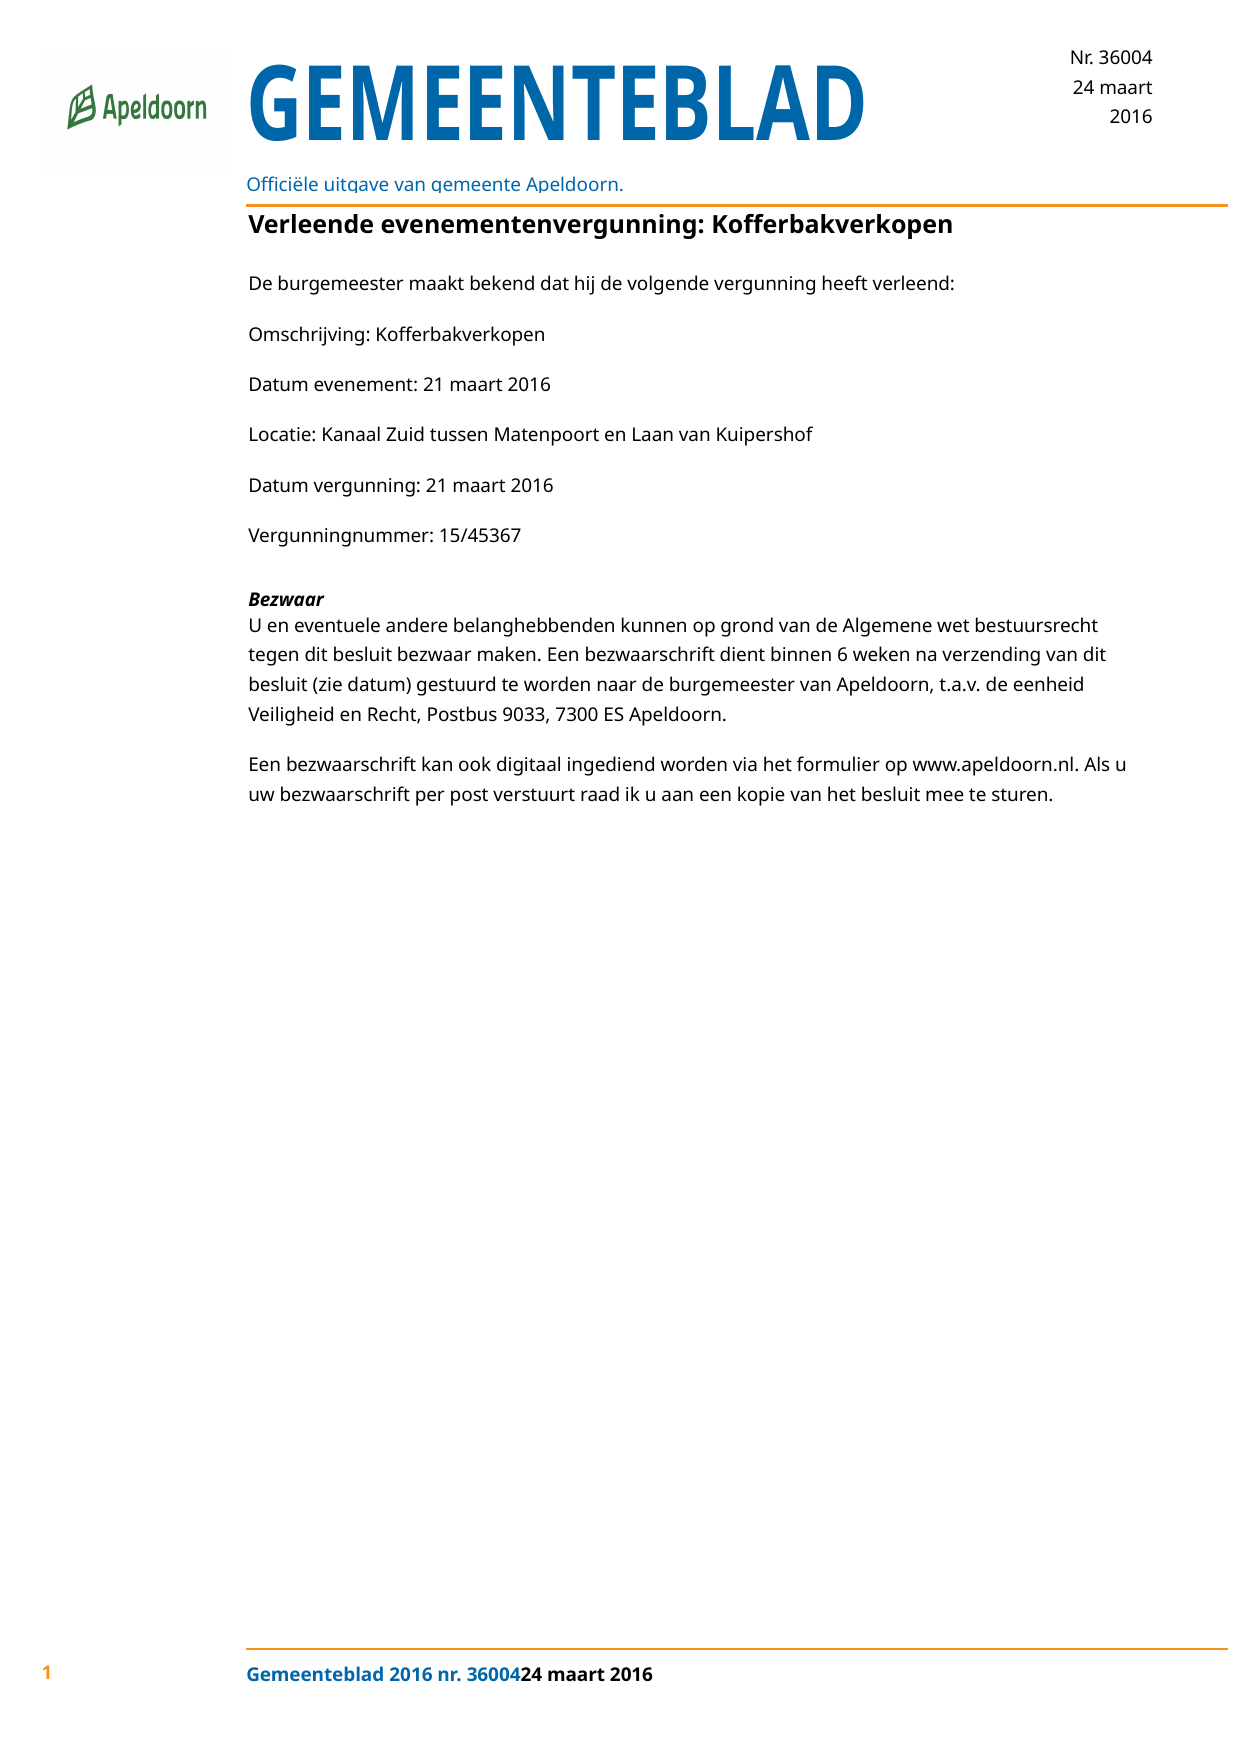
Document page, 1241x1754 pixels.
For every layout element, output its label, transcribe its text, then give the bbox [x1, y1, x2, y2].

text Datum evenement: 21 maart 2016 [248, 371, 1152, 397]
text Omschrijving: Kofferbakverkopen [248, 321, 1152, 346]
text Verleende evenementenvergunning: Kofferbakverkopen [248, 207, 1152, 241]
text Een bezwaarschrift kan ook digitaal ingediend worden via het formulier op www.apeldoorn.nl. Als u uw bezwaarschrift per post verstuurt raad ik u aan een kopie van het besluit mee te sturen. [248, 751, 1152, 807]
text Vergunningnummer: 15/45367 [248, 522, 1152, 548]
text Datum vergunning: 21 maart 2016 [248, 472, 1152, 498]
text Locatie: Kanaal Zuid tussen Matenpoort en Laan van Kuipershof [248, 422, 1152, 447]
picture [41, 47, 231, 172]
text De burgemeester maakt bekend dat hij de volgende vergunning heeft verleend: [248, 270, 1152, 296]
text Bezwaar [248, 586, 1152, 612]
text U en eventuele andere belanghebbenden kunnen op grond van de Algemene wet bestuursrecht tegen dit besluit bezwaar maken. Een bezwaarschrift dient binnen 6 weken na verzending van dit besluit (zie datum) gestuurd te worden naar de burgemeester van Apeldoorn, t.a.v. de eenheid Veiligheid en Recht, Postbus 9033, 7300 ES Apeldoorn. [248, 612, 1152, 727]
